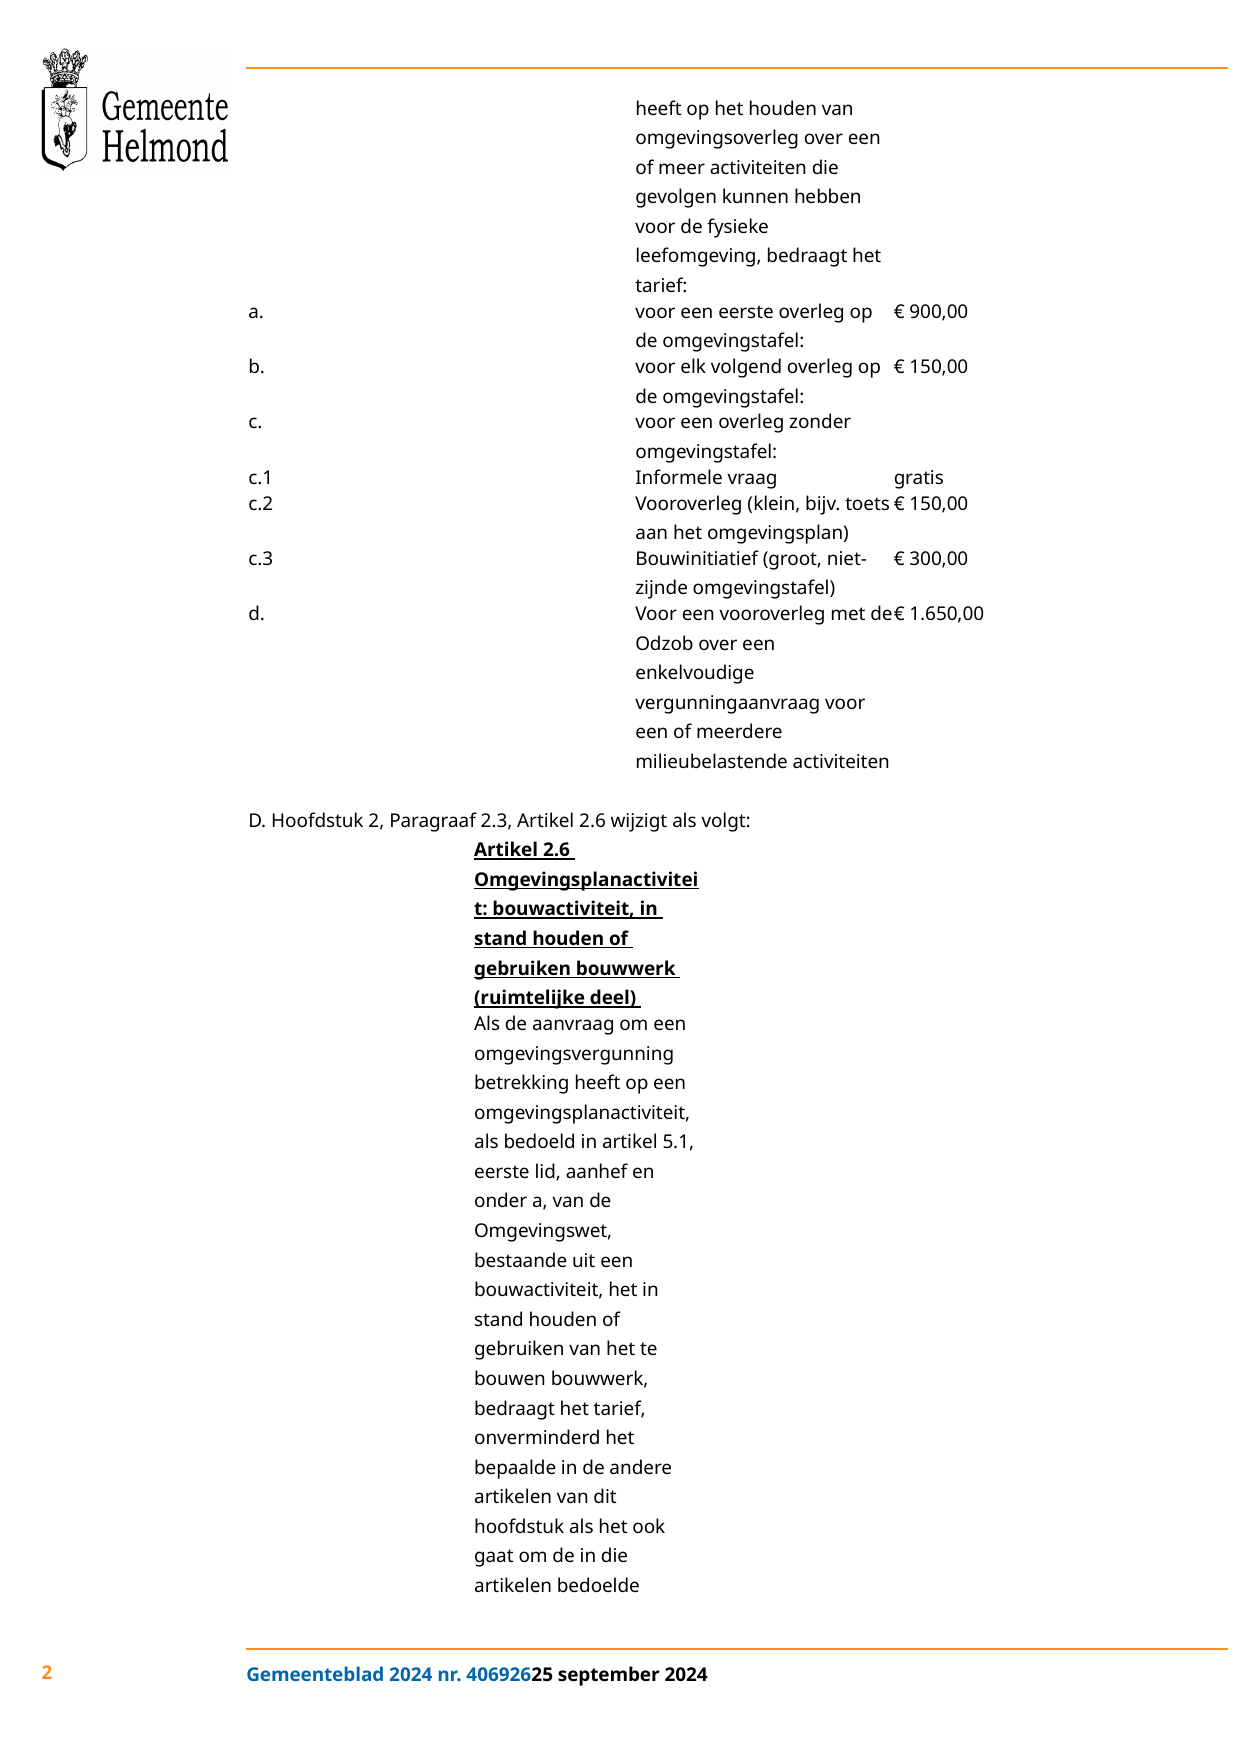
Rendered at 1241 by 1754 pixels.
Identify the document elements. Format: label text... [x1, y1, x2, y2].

table_cell c.3 [248, 545, 635, 600]
table_cell voor een overleg zonder omgevingstafel: [635, 409, 893, 464]
table_cell € 900,00 [894, 298, 1152, 353]
table_cell € 1.650,00 [894, 600, 1152, 774]
text D. Hoofdstuk 2, Paragraaf 2.3, Artikel 2.6 wijzigt als volgt: [248, 807, 1152, 832]
table_header [1039, 836, 1152, 1010]
table_cell [894, 95, 1152, 298]
table_cell [248, 1010, 474, 1598]
table_cell c.2 [248, 490, 635, 545]
table_cell b. [248, 353, 635, 409]
table_cell [894, 409, 1152, 464]
table_cell Als de aanvraag om een omgevingsvergunning betrekking heeft op een omgevingsplanactiviteit, als bedoeld in artikel 5.1, eerste lid, aanhef en onder a, van de Omgevingswet, bestaande uit een bouwactiviteit, het in stand houden of gebruiken van het te bouwen bouwwerk, bedraagt het tarief, onverminderd het bepaalde in de andere artikelen van dit hoofdstuk als het ook gaat om de in die artikelen bedoelde [474, 1010, 700, 1598]
table_cell c.1 [248, 464, 635, 490]
table_cell Voor een vooroverleg met de Odzob over een enkelvoudige vergunningaanvraag voor een of meerdere milieubelastende activiteiten [635, 600, 893, 774]
table_cell Vooroverleg (klein, bijv. toets aan het omgevingsplan) [635, 490, 893, 545]
table_cell [1039, 1010, 1152, 1598]
picture [41, 47, 231, 172]
table_cell c. [248, 409, 635, 464]
table_cell voor elk volgend overleg op de omgevingstafel: [635, 353, 893, 409]
table_cell Bouwinitiatief (groot, niet-zijnde omgevingstafel) [635, 545, 893, 600]
table_cell d. [248, 600, 635, 774]
table_cell € 150,00 [894, 490, 1152, 545]
table_header Artikel 2.6 Omgevingsplanactiviteit: bouwactiviteit, in stand houden of gebruiken bouwwerk (ruimtelijke deel) [474, 836, 700, 1010]
table_cell a. [248, 298, 635, 353]
table_header [700, 836, 1038, 1010]
table_cell heeft op het houden van omgevingsoverleg over een of meer activiteiten die gevolgen kunnen hebben voor de fysieke leefomgeving, bedraagt het tarief: [635, 95, 893, 298]
table_cell [700, 1010, 1038, 1598]
table_cell voor een eerste overleg op de omgevingstafel: [635, 298, 893, 353]
table_cell gratis [894, 464, 1152, 490]
table_cell € 150,00 [894, 353, 1152, 409]
table_cell Informele vraag [635, 464, 893, 490]
table_cell [248, 95, 635, 298]
table_cell € 300,00 [894, 545, 1152, 600]
table_header [248, 836, 474, 1010]
